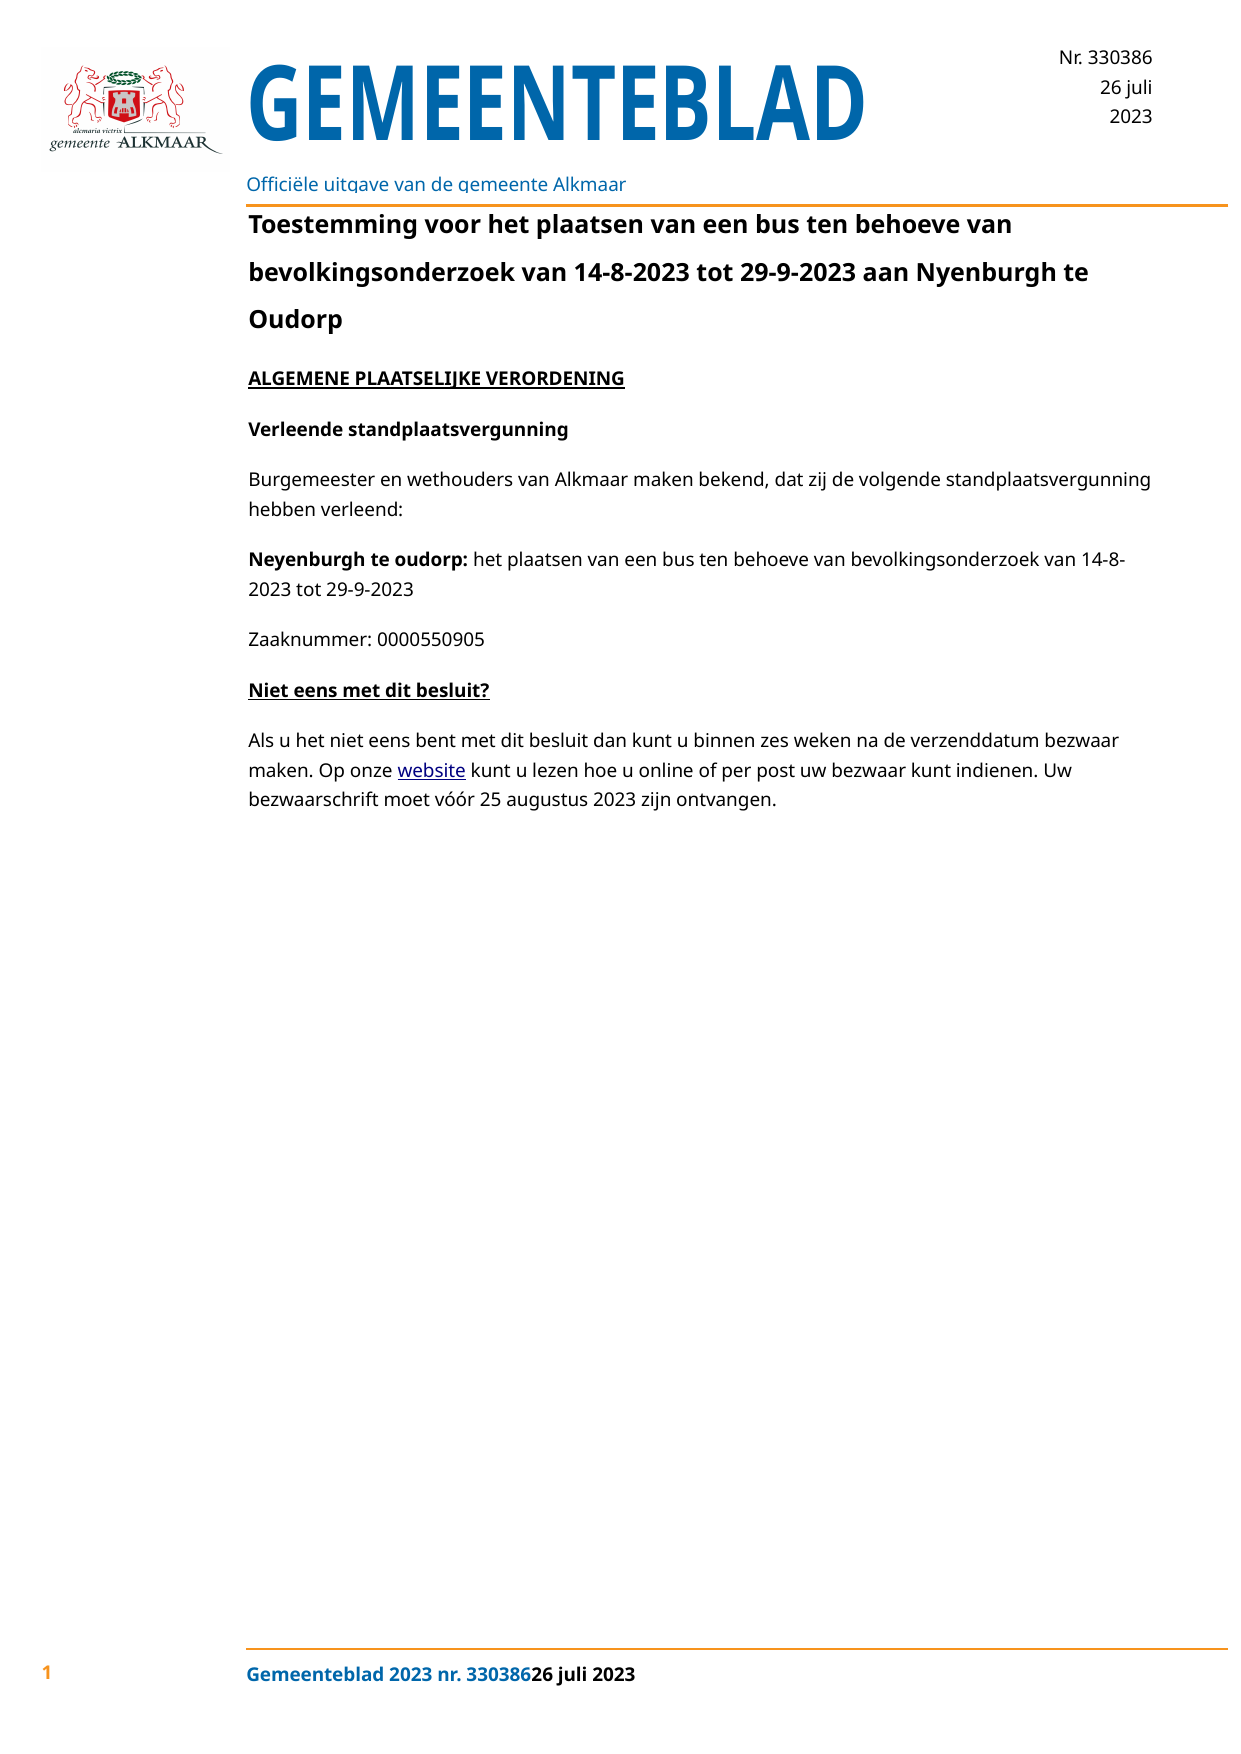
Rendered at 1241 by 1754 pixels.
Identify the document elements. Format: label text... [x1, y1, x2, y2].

text Toestemming voor het plaatsen van een bus ten behoeve van bevolkingsonderzoek van 14-8-2023 tot 29-9-2023 aan Nyenburgh te Oudorp [248, 207, 1152, 336]
text Niet eens met dit besluit? [248, 677, 1152, 702]
picture [41, 47, 231, 172]
text Zaaknummer: 0000550905 [248, 626, 1152, 652]
text Als u het niet eens bent met dit besluit dan kunt u binnen zes weken na de verzenddatum bezwaar maken. Op onze website kunt u lezen hoe u online of per post uw bezwaar kunt indienen. Uw bezwaarschrift moet vóór 25 augustus 2023 zijn ontvangen. [248, 727, 1152, 812]
text Neyenburgh te oudorp: het plaatsen van een bus ten behoeve van bevolkingsonderzoek van 14-8-2023 tot 29-9-2023 [248, 546, 1152, 602]
text Burgemeester en wethouders van Alkmaar maken bekend, dat zij de volgende standplaatsvergunning hebben verleend: [248, 466, 1152, 522]
text Verleende standplaatsvergunning [248, 416, 1152, 442]
text ALGEMENE PLAATSELIJKE VERORDENING [248, 366, 1152, 391]
